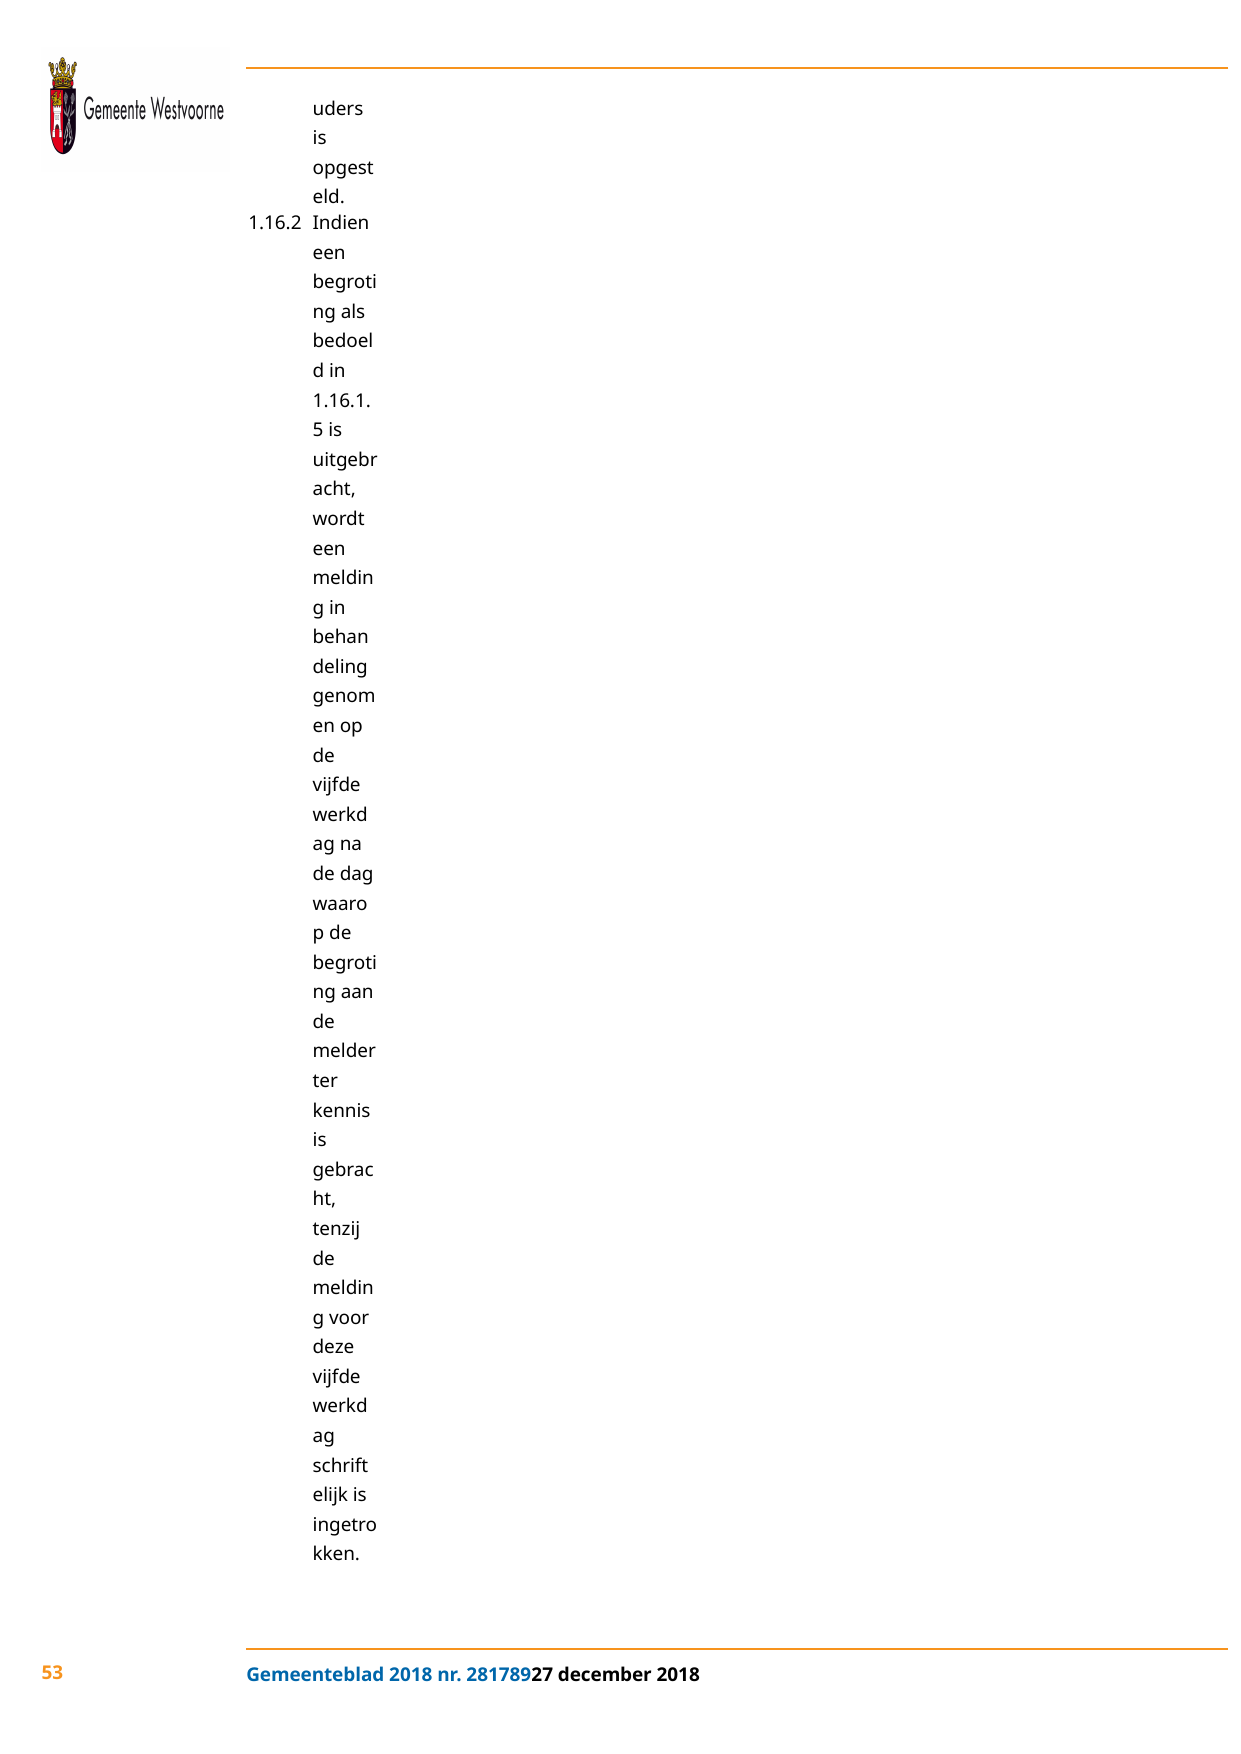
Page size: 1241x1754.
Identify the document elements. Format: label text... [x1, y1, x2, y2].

table_cell [377, 209, 442, 1566]
table_cell [442, 95, 506, 209]
table_cell Indien een begroting als bedoeld in 1.16.1.5 is uitgebracht, wordt een melding in behandeling genomen op de vijfde werkdag na de dag waarop de begroting aan de melder ter kennis is gebracht, tenzij de melding voor deze vijfde werkdag schriftelijk is ingetrokken. [313, 209, 377, 1566]
table_cell [377, 95, 442, 209]
table_cell [248, 1566, 312, 1592]
table_cell 1.16.2 [248, 209, 312, 1566]
table_cell [442, 209, 506, 1566]
table_cell [313, 1566, 377, 1592]
table_cell [377, 1566, 442, 1592]
table_cell [248, 95, 312, 209]
table_cell uders is opgesteld. [313, 95, 377, 209]
picture [41, 47, 231, 172]
table_cell [442, 1566, 506, 1592]
